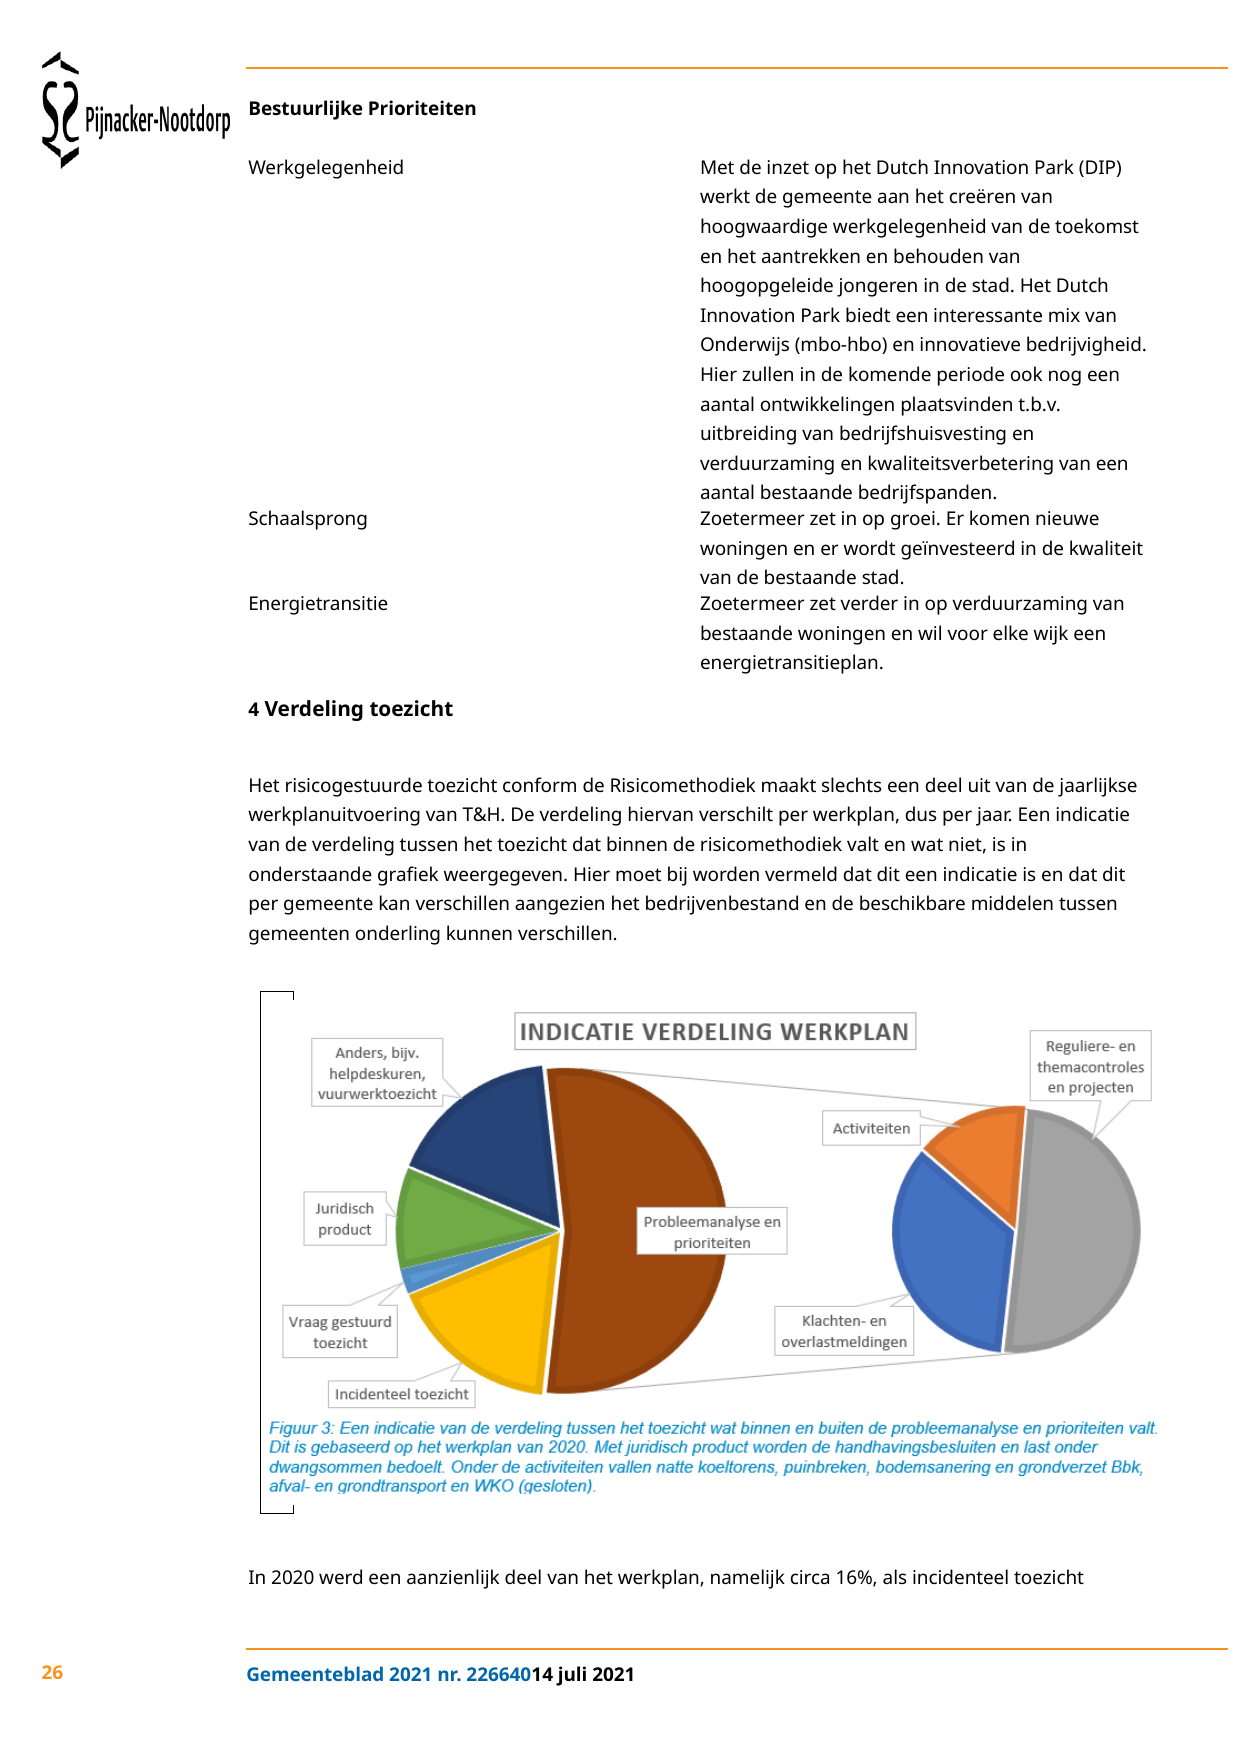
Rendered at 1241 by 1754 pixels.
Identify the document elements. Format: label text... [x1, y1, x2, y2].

text Het risicogestuurde toezicht conform de Risicomethodiek maakt slechts een deel uit van de jaarlijkse werkplanuitvoering van T&H. De verdeling hiervan verschilt per werkplan, dus per jaar. Een indicatie van de verdeling tussen het toezicht dat binnen de risicomethodiek valt en wat niet, is in onderstaande grafiek weergegeven. Hier moet bij worden vermeld dat dit een indicatie is en dat dit per gemeente kan verschillen aangezien het bedrijvenbestand en de beschikbare middelen tussen gemeenten onderling kunnen verschillen. [248, 772, 1152, 946]
table_header Werkgelegenheid [248, 154, 700, 505]
table_cell Zoetermeer zet verder in op verduurzaming van bestaande woningen en wil voor elke wijk een energietransitieplan. [700, 590, 1152, 675]
picture [268, 1000, 1173, 1505]
table_cell Schaalsprong [248, 505, 700, 590]
table_cell Zoetermeer zet in op groei. Er komen nieuwe woningen en er wordt geïnvesteerd in de kwaliteit van de bestaande stad. [700, 505, 1152, 590]
table_header Met de inzet op het Dutch Innovation Park (DIP) werkt de gemeente aan het creëren van hoogwaardige werkgelegenheid van de toekomst en het aantrekken en behouden van hoogopgeleide jongeren in de stad. Het Dutch Innovation Park biedt een interessante mix van Onderwijs (mbo-hbo) en innovatieve bedrijvigheid. Hier zullen in de komende periode ook nog een aantal ontwikkelingen plaatsvinden t.b.v. uitbreiding van bedrijfshuisvesting en verduurzaming en kwaliteitsverbetering van een aantal bestaande bedrijfspanden. [700, 154, 1152, 505]
text 4 Verdeling toezicht [248, 694, 1152, 723]
table_cell Energietransitie [248, 590, 700, 675]
text In 2020 werd een aanzienlijk deel van het werkplan, namelijk circa 16%, als incidenteel toezicht [248, 1564, 1152, 1590]
picture [41, 47, 231, 172]
text Bestuurlijke Prioriteiten [248, 95, 1152, 121]
